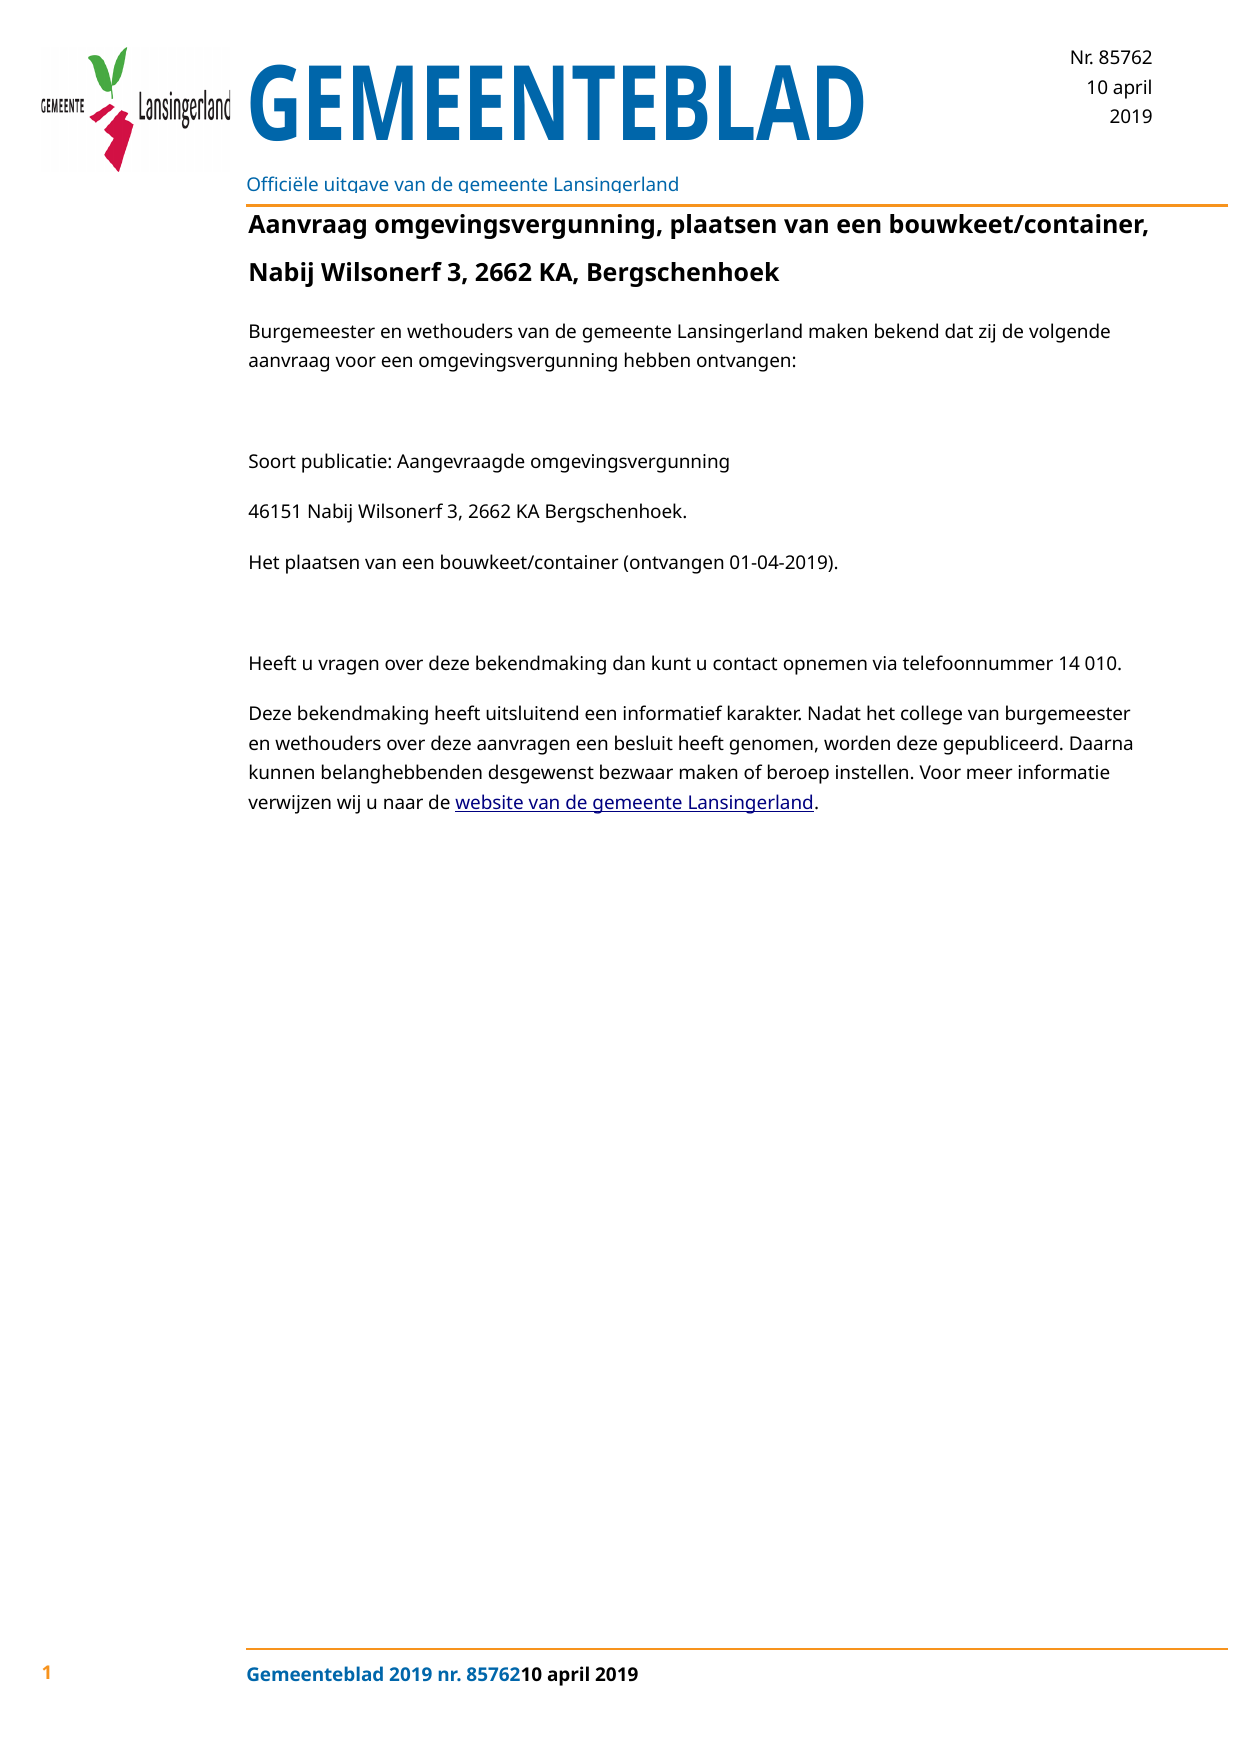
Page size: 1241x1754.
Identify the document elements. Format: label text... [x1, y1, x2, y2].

text Aanvraag omgevingsvergunning, plaatsen van een bouwkeet/container, Nabij Wilsonerf 3, 2662 KA, Bergschenhoek [248, 207, 1152, 288]
text Soort publicatie: Aangevraagde omgevingsvergunning [248, 448, 1152, 474]
picture [41, 47, 231, 172]
text Deze bekendmaking heeft uitsluitend een informatief karakter. Nadat het college van burgemeester en wethouders over deze aanvragen een besluit heeft genomen, worden deze gepubliceerd. Daarna kunnen belanghebbenden desgewenst bezwaar maken of beroep instellen. Voor meer informatie verwijzen wij u naar de website van de gemeente Lansingerland. [248, 700, 1152, 815]
text Heeft u vragen over deze bekendmaking dan kunt u contact opnemen via telefoonnummer 14 010. [248, 650, 1152, 676]
text Het plaatsen van een bouwkeet/container (ontvangen 01-04-2019). [248, 549, 1152, 575]
text Burgemeester en wethouders van de gemeente Lansingerland maken bekend dat zij de volgende aanvraag voor een omgevingsvergunning hebben ontvangen: [248, 318, 1152, 373]
text 46151 Nabij Wilsonerf 3, 2662 KA Bergschenhoek. [248, 499, 1152, 524]
